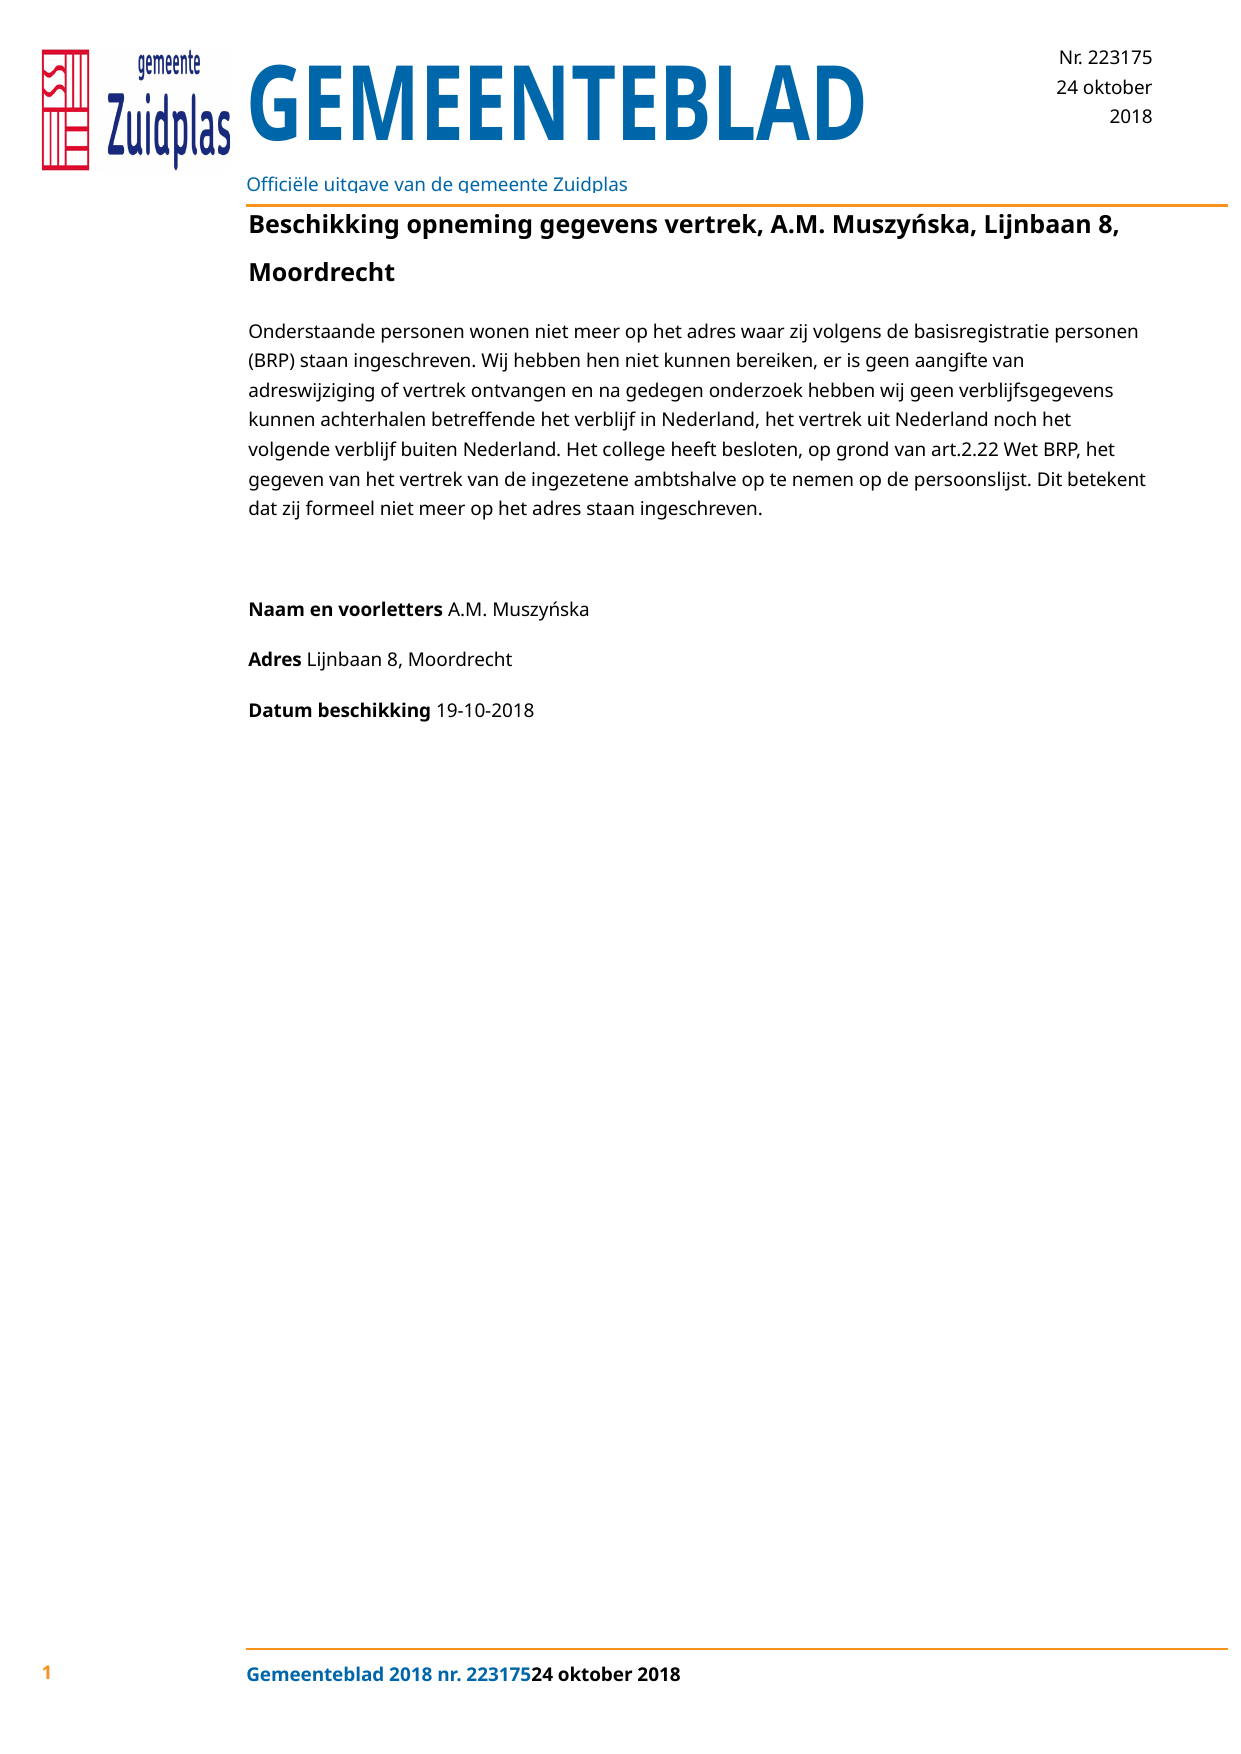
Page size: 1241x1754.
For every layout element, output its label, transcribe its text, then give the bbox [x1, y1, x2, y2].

text Beschikking opneming gegevens vertrek, A.M. Muszyńska, Lijnbaan 8, Moordrecht [248, 207, 1152, 288]
text Onderstaande personen wonen niet meer op het adres waar zij volgens de basisregistratie personen (BRP) staan ingeschreven. Wij hebben hen niet kunnen bereiken, er is geen aangifte van adreswijziging of vertrek ontvangen en na gedegen onderzoek hebben wij geen verblijfsgegevens kunnen achterhalen betreffende het verblijf in Nederland, het vertrek uit Nederland noch het volgende verblijf buiten Nederland. Het college heeft besloten, op grond van art.2.22 Wet BRP, het gegeven van het vertrek van de ingezetene ambtshalve op te nemen op de persoonslijst. Dit betekent dat zij formeel niet meer op het adres staan ingeschreven. [248, 318, 1152, 521]
text Naam en voorletters A.M. Muszyńska [248, 596, 1152, 622]
text Datum beschikking 19-10-2018 [248, 697, 1152, 723]
picture [41, 47, 231, 172]
text Adres Lijnbaan 8, Moordrecht [248, 647, 1152, 672]
